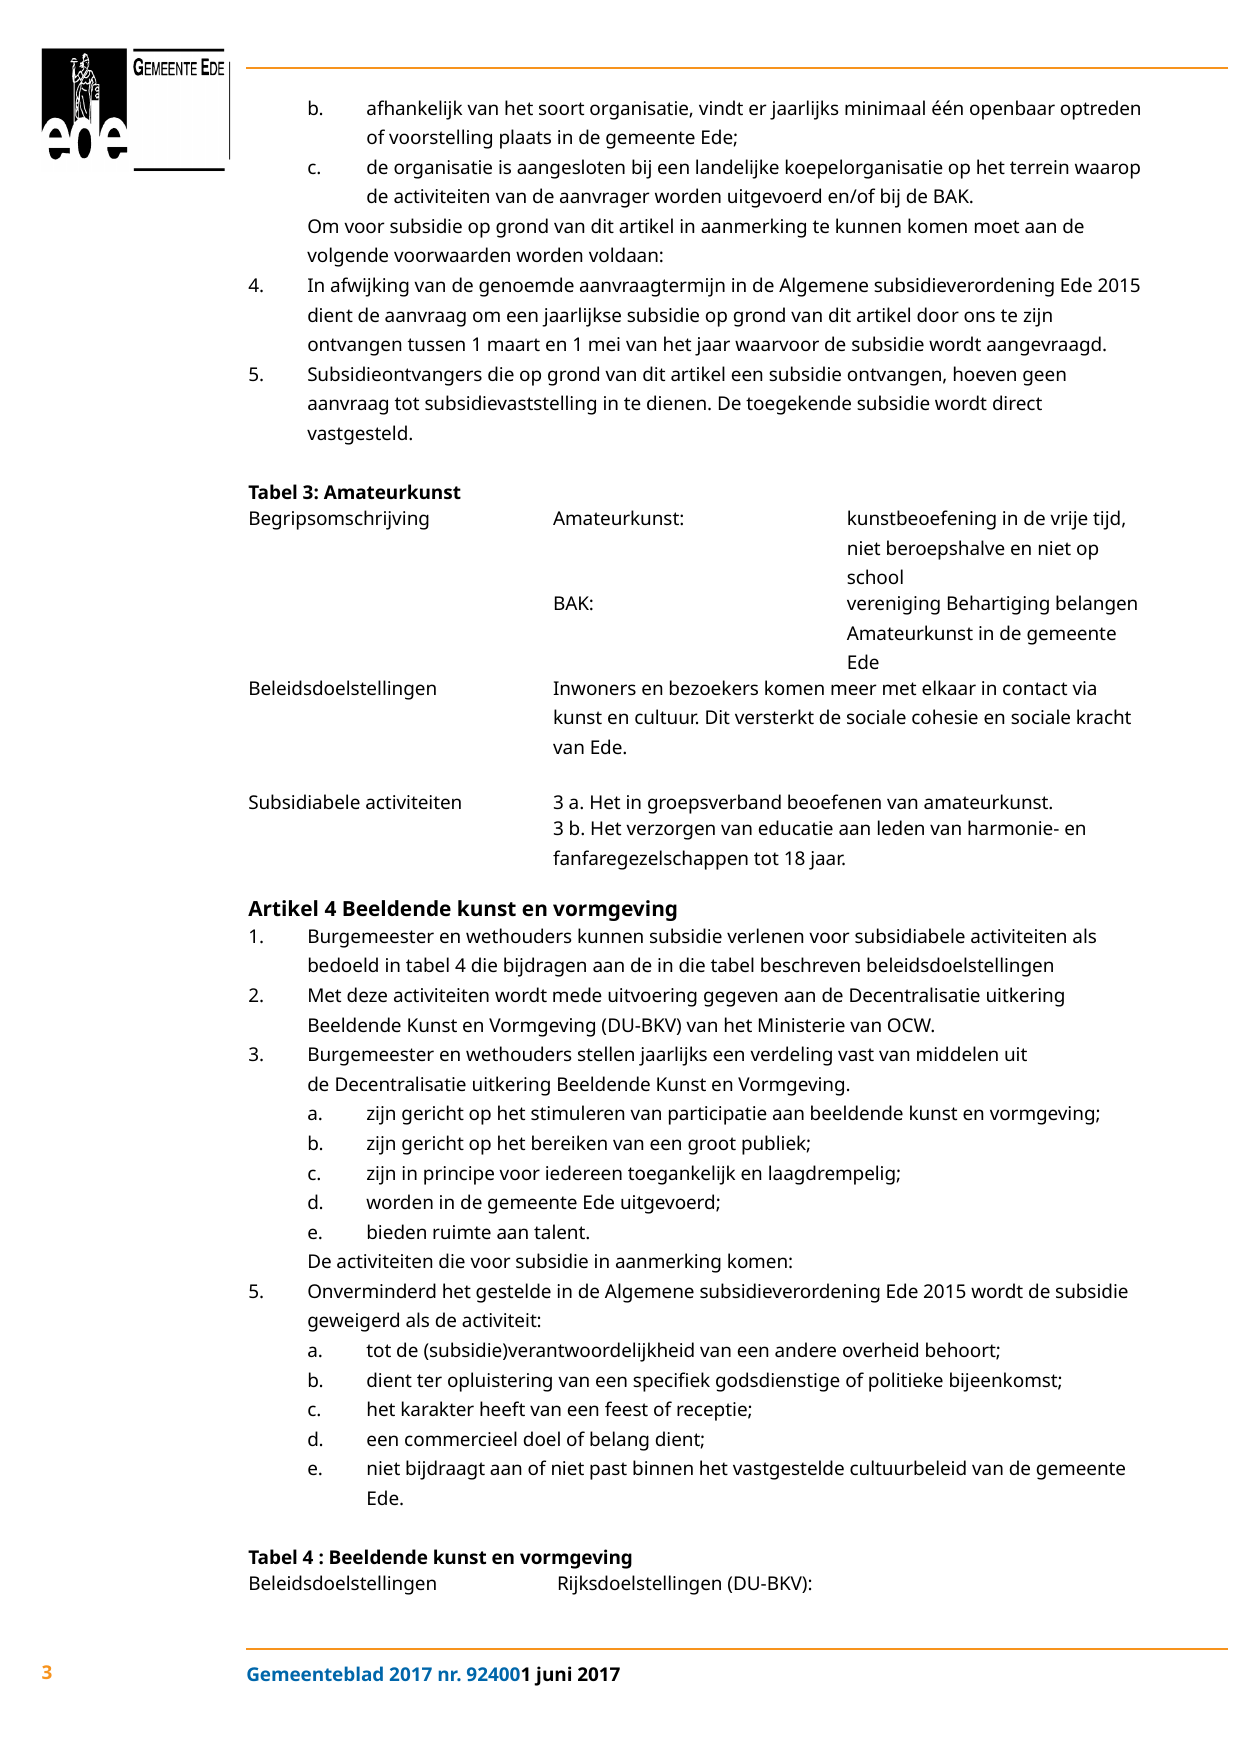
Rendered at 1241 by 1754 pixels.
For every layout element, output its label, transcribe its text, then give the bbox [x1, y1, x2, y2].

text Artikel 4 Beeldende kunst en vormgeving [248, 894, 1152, 923]
list worden in de gemeente Ede uitgevoerd; [307, 1189, 1152, 1215]
list Burgemeester en wethouders stellen jaarlijks een verdeling vast van middelen uit de Decentralisatie uitkering Beeldende Kunst en Vormgeving. [248, 1041, 1152, 1097]
list tot de (subsidie)verantwoordelijkheid van een andere overheid behoort; [307, 1337, 1152, 1363]
table_cell Amateurkunst: [553, 505, 847, 590]
list afhankelijk van het soort organisatie, vindt er jaarlijks minimaal één openbaar optreden of voorstelling plaats in de gemeente Ede; [307, 95, 1152, 150]
table_cell kunstbeoefening in de vrije tijd, niet beroepshalve en niet op school [847, 505, 1152, 590]
list Onverminderd het gestelde in de Algemene subsidieverordening Ede 2015 wordt de subsidie geweigerd als de activiteit: [248, 1278, 1152, 1333]
table_cell [248, 815, 553, 871]
picture [41, 47, 231, 172]
list niet bijdraagt aan of niet past binnen het vastgestelde cultuurbeleid van de gemeente Ede. [307, 1456, 1152, 1511]
table_cell Begripsomschrijving [248, 505, 553, 590]
table_cell Rijksdoelstellingen (DU-BKV): [557, 1570, 1152, 1596]
table_cell Beleidsdoelstellingen [248, 1570, 557, 1596]
list zijn in principe voor iedereen toegankelijk en laagdrempelig; [307, 1160, 1152, 1185]
list de organisatie is aangesloten bij een landelijke koepelorganisatie op het terrein waarop de activiteiten van de aanvrager worden uitgevoerd en/of bij de BAK. [307, 154, 1152, 209]
table_header Tabel 3: Amateurkunst [248, 480, 1152, 505]
list dient ter opluistering van een specifiek godsdienstige of politieke bijeenkomst; [307, 1367, 1152, 1392]
table_cell vereniging Behartiging belangen Amateurkunst in de gemeente Ede [847, 590, 1152, 675]
table_cell BAK: [553, 590, 847, 675]
list Om voor subsidie op grond van dit artikel in aanmerking te kunnen komen moet aan de volgende voorwaarden worden voldaan: [248, 213, 1152, 268]
table_header Tabel 4 : Beeldende kunst en vormgeving [248, 1544, 1152, 1570]
list zijn gericht op het stimuleren van participatie aan beeldende kunst en vormgeving; [307, 1101, 1152, 1126]
table_cell Subsidiabele activiteiten [248, 790, 553, 815]
list het karakter heeft van een feest of receptie; [307, 1396, 1152, 1422]
table_cell 3 a. Het in groepsverband beoefenen van amateurkunst. [553, 790, 1152, 815]
table_cell Inwoners en bezoekers komen meer met elkaar in contact via kunst en cultuur. Dit versterkt de sociale cohesie en sociale kracht van Ede. [553, 675, 1152, 789]
list een commercieel doel of belang dient; [307, 1426, 1152, 1452]
list bieden ruimte aan talent. [307, 1219, 1152, 1244]
table_cell [248, 590, 553, 675]
list zijn gericht op het bereiken van een groot publiek; [307, 1130, 1152, 1156]
table_cell 3 b. Het verzorgen van educatie aan leden van harmonie- en fanfaregezelschappen tot 18 jaar. [553, 815, 1152, 871]
table_cell Beleidsdoelstellingen [248, 675, 553, 789]
list Burgemeester en wethouders kunnen subsidie verlenen voor subsidiabele activiteiten als bedoeld in tabel 4 die bijdragen aan de in die tabel beschreven beleidsdoelstellingen [248, 923, 1152, 978]
list De activiteiten die voor subsidie in aanmerking komen: [248, 1248, 1152, 1274]
list In afwijking van de genoemde aanvraagtermijn in de Algemene subsidieverordening Ede 2015 dient de aanvraag om een jaarlijkse subsidie op grond van dit artikel door ons te zijn ontvangen tussen 1 maart en 1 mei van het jaar waarvoor de subsidie wordt aangevraagd. [248, 272, 1152, 357]
list Met deze activiteiten wordt mede uitvoering gegeven aan de Decentralisatie uitkering Beeldende Kunst en Vormgeving (DU-BKV) van het Ministerie van OCW. [248, 982, 1152, 1037]
list Subsidieontvangers die op grond van dit artikel een subsidie ontvangen, hoeven geen aanvraag tot subsidievaststelling in te dienen. De toegekende subsidie wordt direct vastgesteld. [248, 361, 1152, 446]
